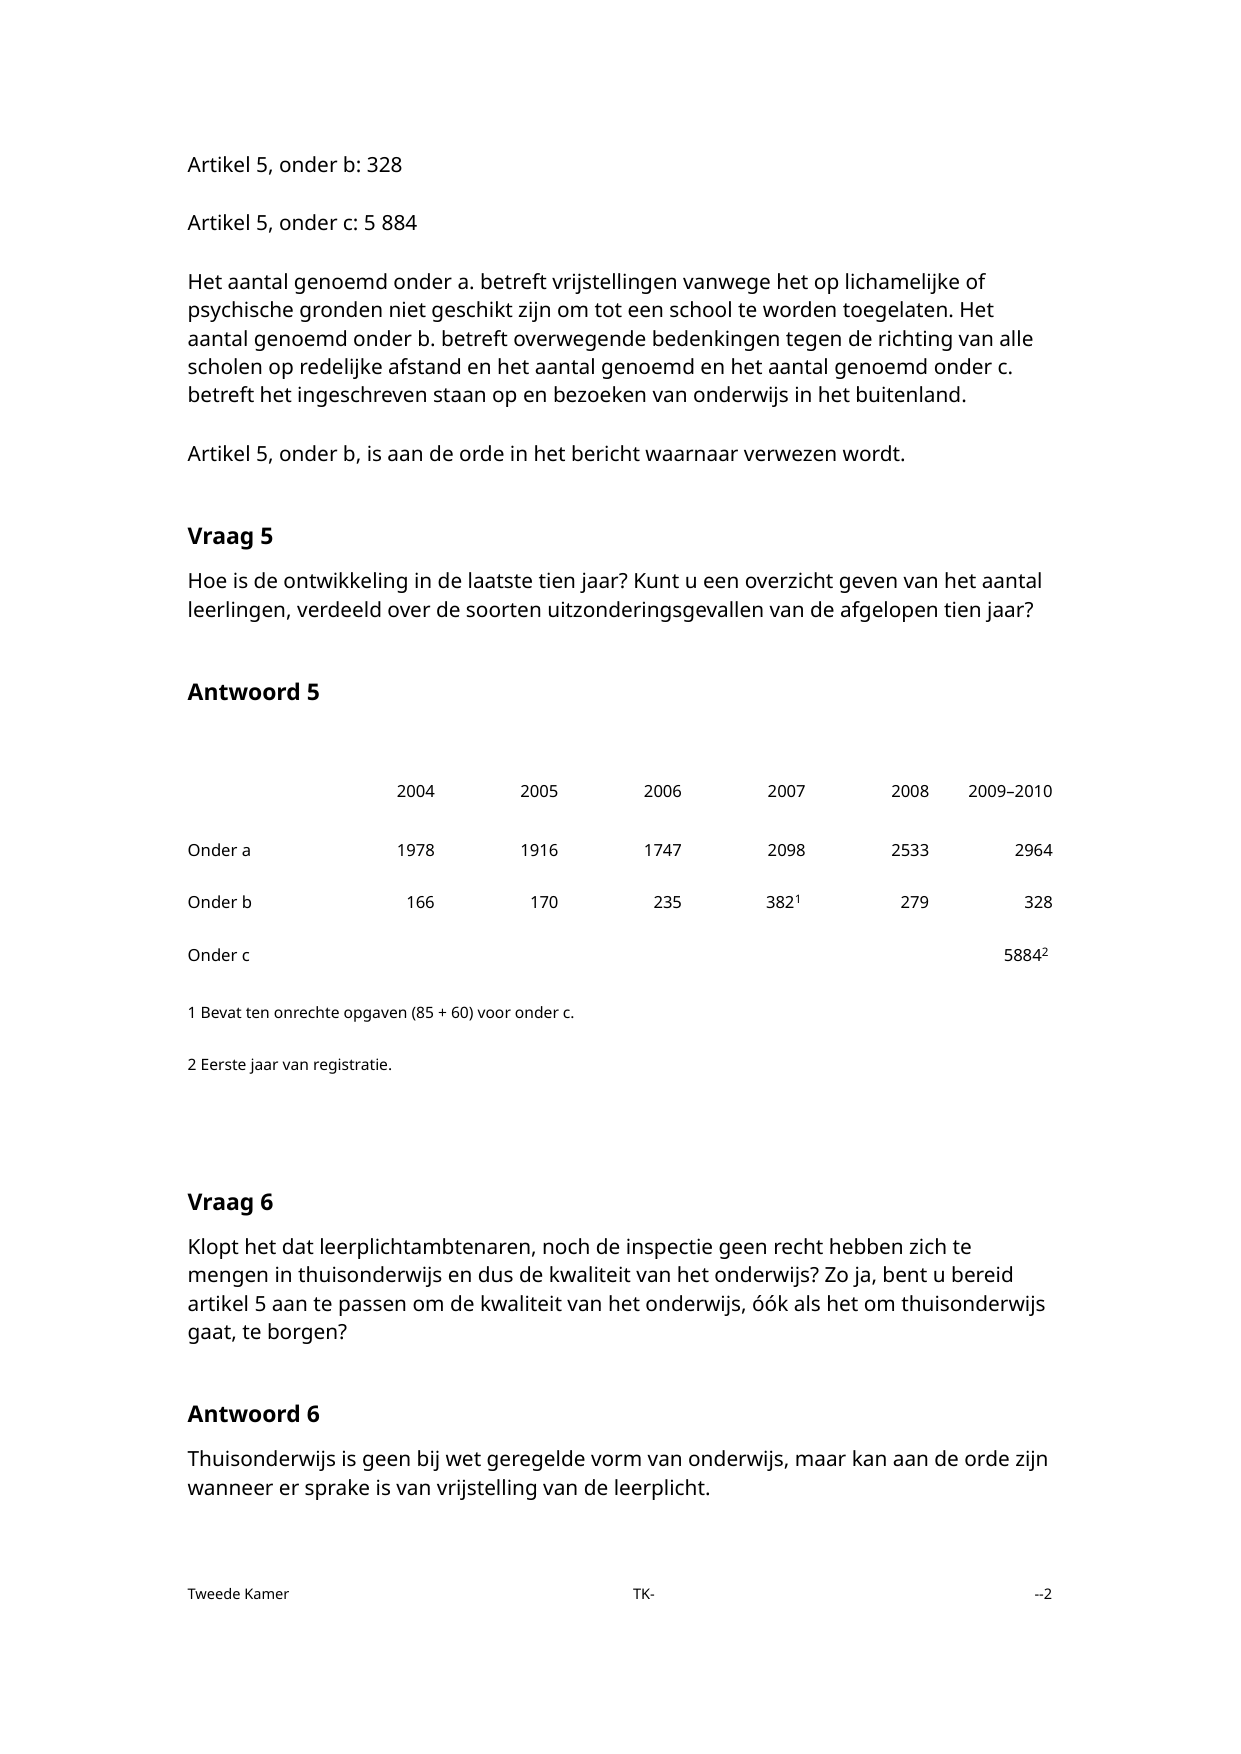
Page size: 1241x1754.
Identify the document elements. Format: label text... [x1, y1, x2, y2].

text Thuisonderwijs is geen bij wet geregelde vorm van onderwijs, maar kan aan de orde zijn wanneer er sprake is van vrijstelling van de leerplicht. [187, 1444, 1053, 1501]
subtitle Vraag 6 [187, 1186, 1053, 1217]
text Klopt het dat leerplichtambtenaren, noch de inspectie geen recht hebben zich te mengen in thuisonderwijs en dus de kwaliteit van het onderwijs? Zo ja, bent u bereid artikel 5 aan te passen om de kwaliteit van het onderwijs, óók als het om thuisonderwijs gaat, te borgen? [187, 1232, 1053, 1346]
subtitle Antwoord 5 [187, 676, 1053, 707]
text Artikel 5, onder c: 5 884 [187, 208, 1053, 237]
table_cell 2533 [805, 838, 929, 891]
subtitle Antwoord 6 [187, 1398, 1053, 1429]
table_cell Onder b [188, 891, 311, 944]
table_cell 1 Bevat ten onrechte opgaven (85 + 60) voor onder c. 2 Eerste jaar van registratie. [188, 1002, 1053, 1104]
text Artikel 5, onder b: 328 [187, 150, 1053, 178]
table_header 2007 [682, 780, 805, 838]
table_cell 1747 [558, 838, 682, 891]
table_header 2008 [805, 780, 929, 838]
table_cell Onder c [188, 944, 311, 1002]
table_cell [435, 944, 558, 1002]
table_cell [558, 944, 682, 1002]
table_cell 328 [929, 891, 1053, 944]
table_cell 3821 [682, 891, 805, 944]
table_cell 58842 [929, 944, 1053, 1002]
table_cell [311, 944, 434, 1002]
table_cell 2098 [682, 838, 805, 891]
table_header 2009–2010 [929, 780, 1053, 838]
text Het aantal genoemd onder a. betreft vrijstellingen vanwege het op lichamelijke of psychische gronden niet geschikt zijn om tot een school te worden toegelaten. Het aantal genoemd onder b. betreft overwegende bedenkingen tegen de richting van alle scholen op redelijke afstand en het aantal genoemd en het aantal genoemd onder c. betreft het ingeschreven staan op en bezoeken van onderwijs in het buitenland. [187, 267, 1053, 409]
table_cell 1916 [435, 838, 558, 891]
table_header 2004 [311, 780, 434, 838]
table_cell 1978 [311, 838, 434, 891]
text Hoe is de ontwikkeling in de laatste tien jaar? Kunt u een overzicht geven van het aantal leerlingen, verdeeld over de soorten uitzonderingsgevallen van de afgelopen tien jaar? [187, 566, 1053, 623]
text Artikel 5, onder b, is aan de orde in het bericht waarnaar verwezen wordt. [187, 439, 1053, 467]
table_cell Onder a [188, 838, 311, 891]
table_header 2005 [435, 780, 558, 838]
table_cell 2964 [929, 838, 1053, 891]
table_cell 166 [311, 891, 434, 944]
table_cell [805, 944, 929, 1002]
table_cell 235 [558, 891, 682, 944]
table_cell 170 [435, 891, 558, 944]
table_cell 279 [805, 891, 929, 944]
table_cell [682, 944, 805, 1002]
table_header 2006 [558, 780, 682, 838]
table_header [188, 780, 311, 838]
subtitle Vraag 5 [187, 520, 1053, 551]
